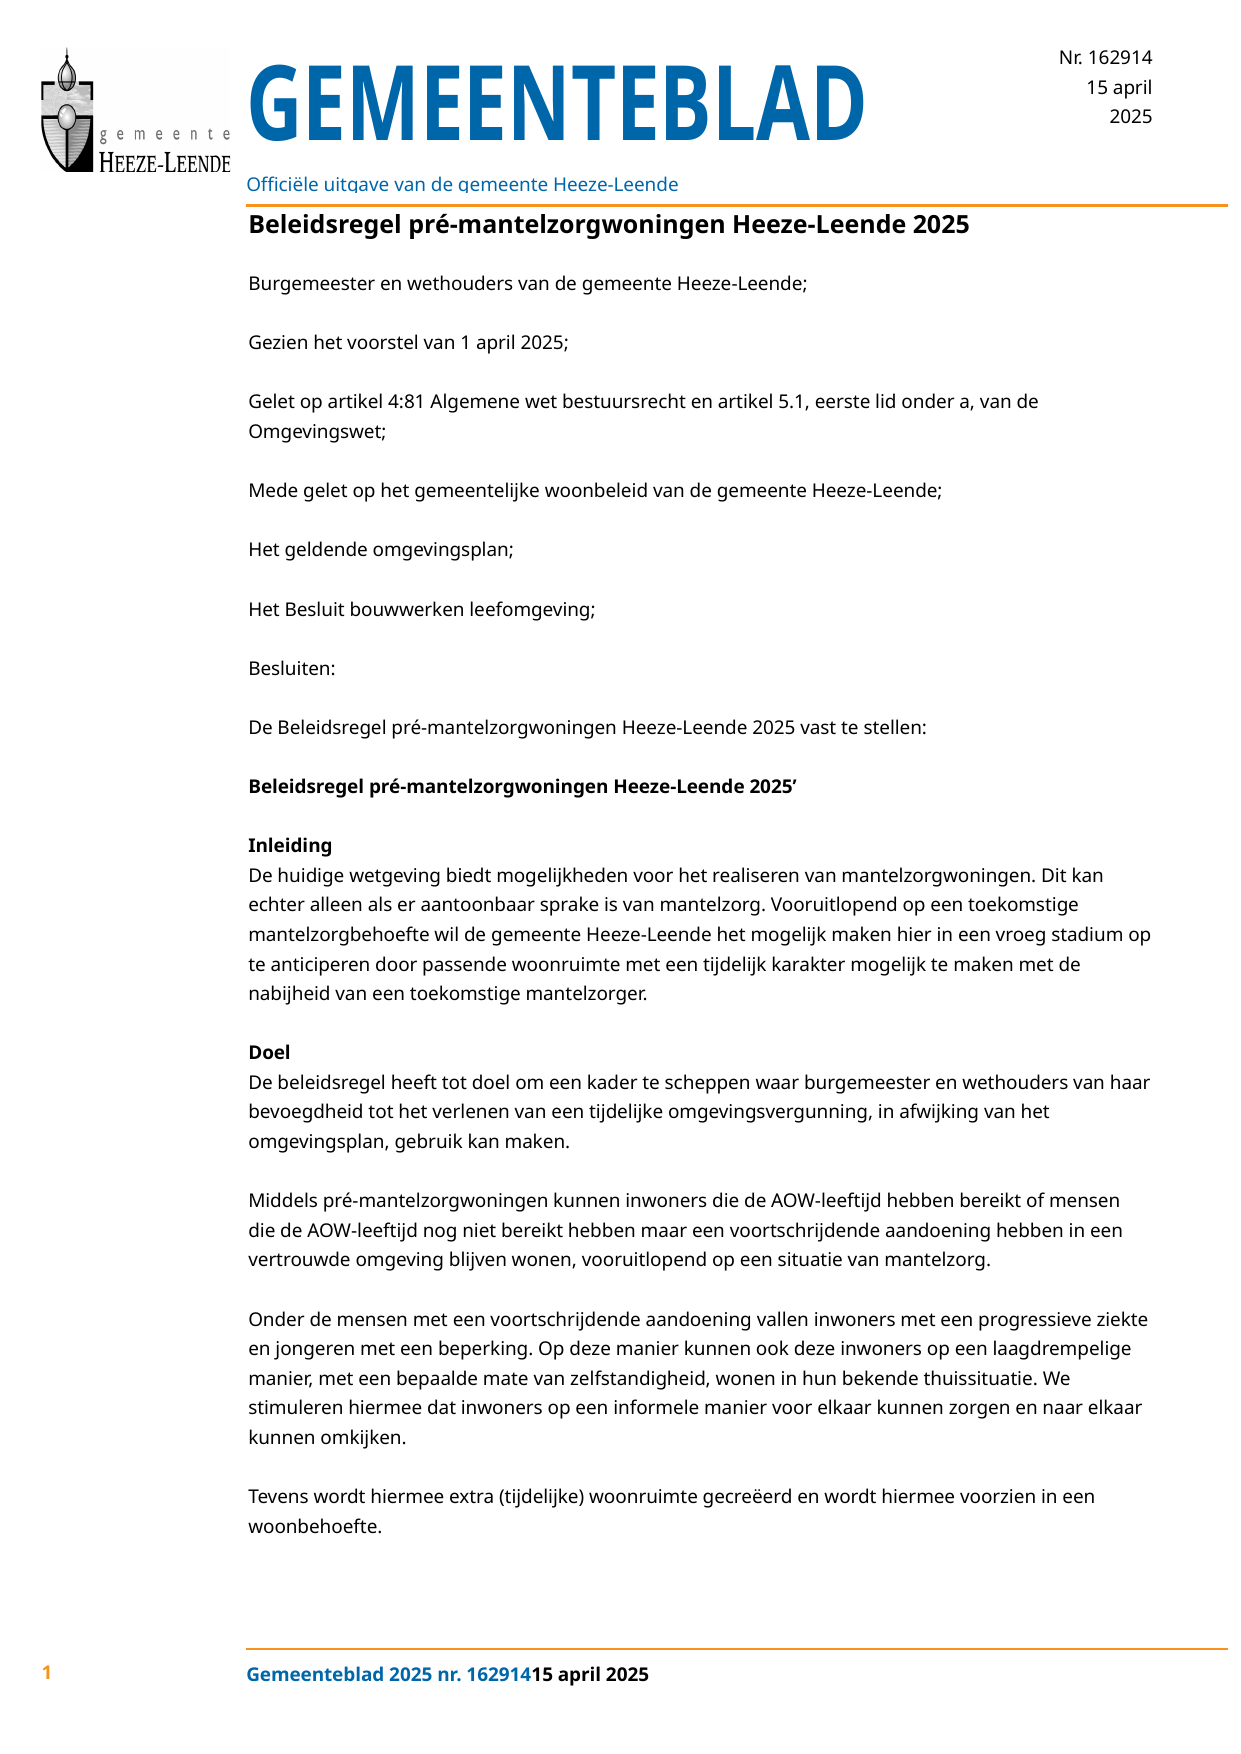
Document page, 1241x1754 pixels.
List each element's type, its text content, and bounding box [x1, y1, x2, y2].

text Beleidsregel pré-mantelzorgwoningen Heeze-Leende 2025’ [248, 773, 1152, 799]
text Besluiten: [248, 655, 1152, 681]
text Mede gelet op het gemeentelijke woonbeleid van de gemeente Heeze-Leende; [248, 477, 1152, 503]
picture [41, 47, 231, 172]
text Gelet op artikel 4:81 Algemene wet bestuursrecht en artikel 5.1, eerste lid onder a, van de Omgevingswet; [248, 389, 1152, 444]
text De Beleidsregel pré-mantelzorgwoningen Heeze-Leende 2025 vast te stellen: [248, 714, 1152, 740]
text Het geldende omgevingsplan; [248, 537, 1152, 562]
text Het Besluit bouwwerken leefomgeving; [248, 596, 1152, 621]
text Burgemeester en wethouders van de gemeente Heeze-Leende; [248, 270, 1152, 296]
text Onder de mensen met een voortschrijdende aandoening vallen inwoners met een progressieve ziekte en jongeren met een beperking. Op deze manier kunnen ook deze inwoners op een laagdrempelige manier, met een bepaalde mate van zelfstandigheid, wonen in hun bekende thuissituatie. We stimuleren hiermee dat inwoners op een informele manier voor elkaar kunnen zorgen en naar elkaar kunnen omkijken. [248, 1306, 1152, 1450]
text Gezien het voorstel van 1 april 2025; [248, 329, 1152, 355]
text Beleidsregel pré-mantelzorgwoningen Heeze-Leende 2025 [248, 207, 1152, 241]
text Inleiding [248, 832, 1152, 858]
text Doel [248, 1039, 1152, 1065]
text De beleidsregel heeft tot doel om een kader te scheppen waar burgemeester en wethouders van haar bevoegdheid tot het verlenen van een tijdelijke omgevingsvergunning, in afwijking van het omgevingsplan, gebruik kan maken. [248, 1069, 1152, 1154]
text Middels pré-mantelzorgwoningen kunnen inwoners die de AOW-leeftijd hebben bereikt of mensen die de AOW-leeftijd nog niet bereikt hebben maar een voortschrijdende aandoening hebben in een vertrouwde omgeving blijven wonen, vooruitlopend op een situatie van mantelzorg. [248, 1187, 1152, 1272]
text Tevens wordt hiermee extra (tijdelijke) woonruimte gecreëerd en wordt hiermee voorzien in een woonbehoefte. [248, 1483, 1152, 1538]
text De huidige wetgeving biedt mogelijkheden voor het realiseren van mantelzorgwoningen. Dit kan echter alleen als er aantoonbaar sprake is van mantelzorg. Vooruitlopend op een toekomstige mantelzorgbehoefte wil de gemeente Heeze-Leende het mogelijk maken hier in een vroeg stadium op te anticiperen door passende woonruimte met een tijdelijk karakter mogelijk te maken met de nabijheid van een toekomstige mantelzorger. [248, 862, 1152, 1006]
